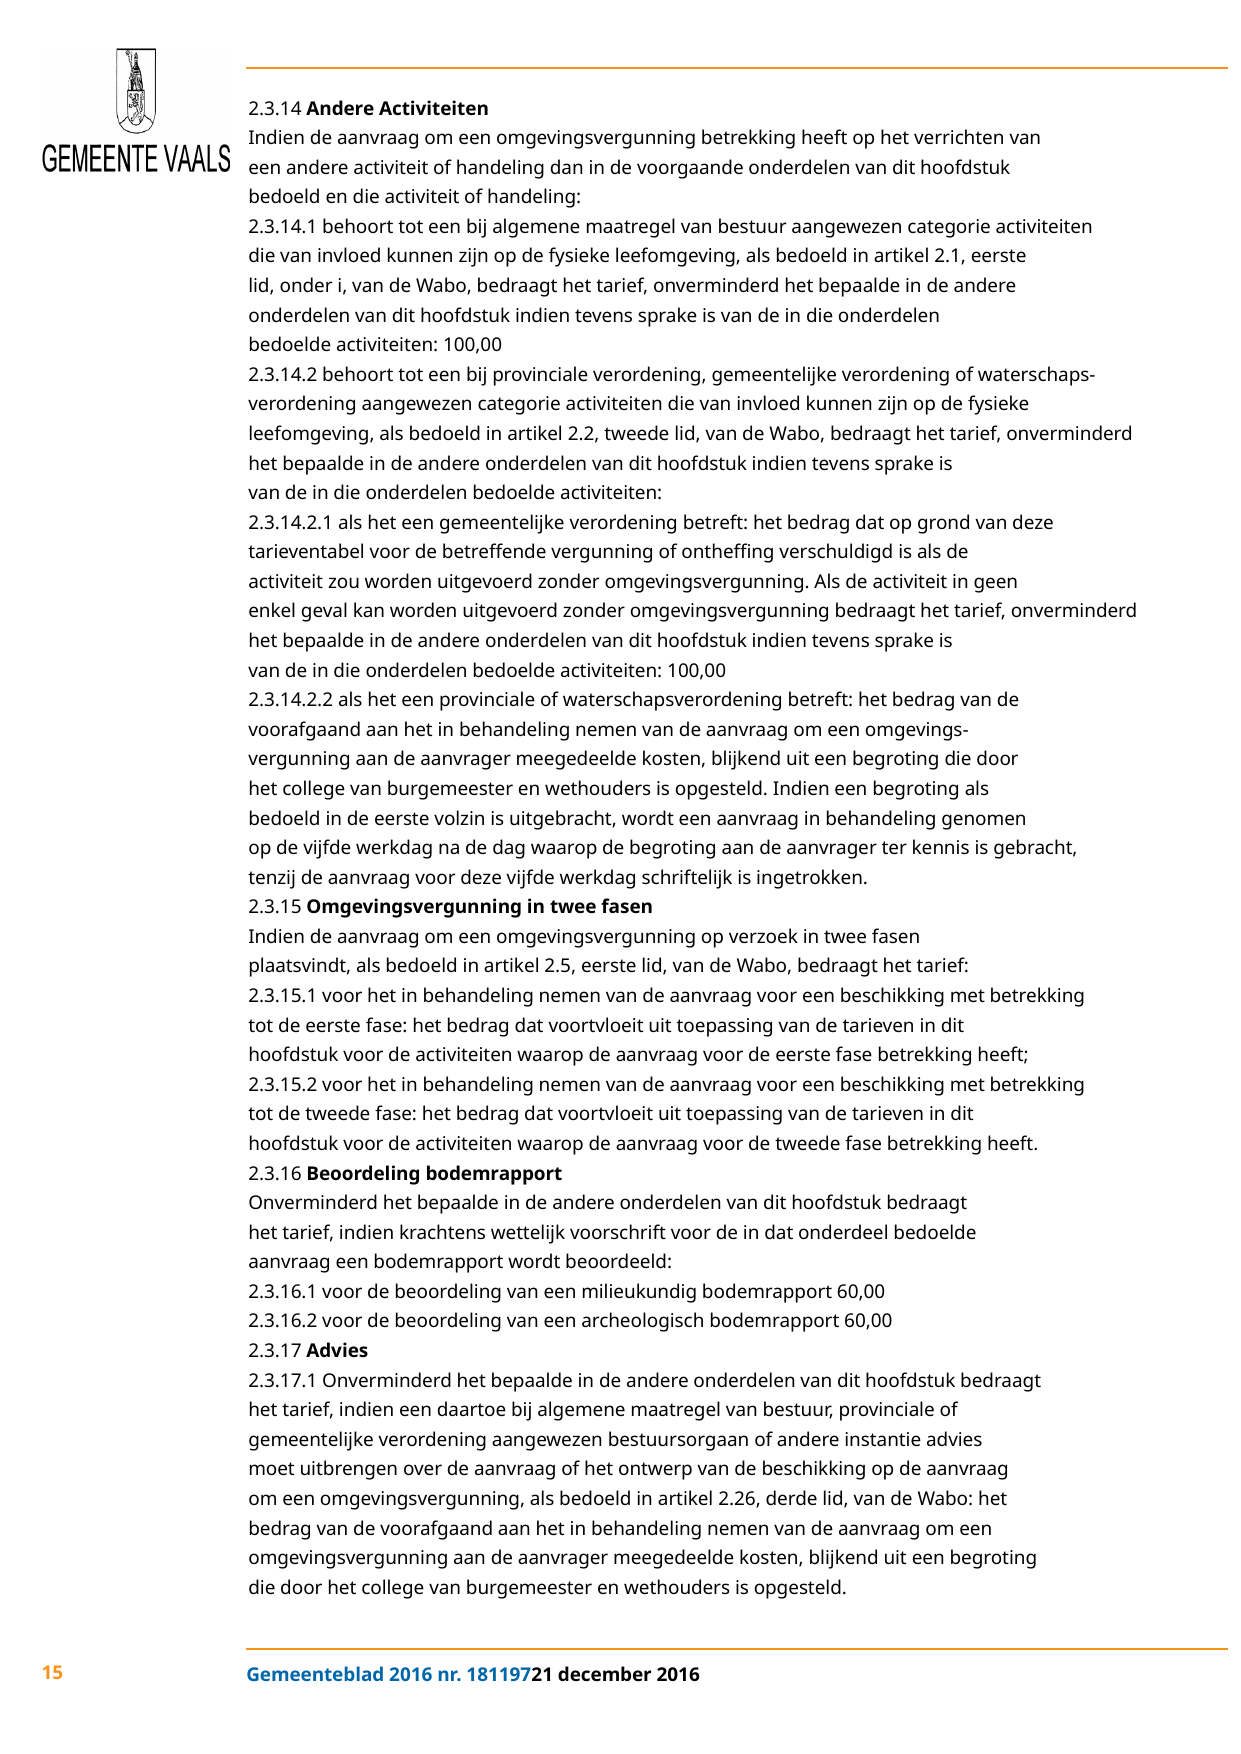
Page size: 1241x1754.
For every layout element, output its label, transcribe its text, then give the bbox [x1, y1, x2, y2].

text tenzij de aanvraag voor deze vijfde werkdag schriftelijk is ingetrokken. [248, 864, 1152, 890]
text het bepaalde in de andere onderdelen van dit hoofdstuk indien tevens sprake is [248, 627, 1152, 653]
text aanvraag een bodemrapport wordt beoordeeld: [248, 1248, 1152, 1274]
text om een omgevingsvergunning, als bedoeld in artikel 2.26, derde lid, van de Wabo: het [248, 1485, 1152, 1511]
text plaatsvindt, als bedoeld in artikel 2.5, eerste lid, van de Wabo, bedraagt het tarief: [248, 953, 1152, 978]
text activiteit zou worden uitgevoerd zonder omgevingsvergunning. Als de activiteit in geen [248, 568, 1152, 594]
text 2.3.17 Advies [248, 1337, 1152, 1363]
text van de in die onderdelen bedoelde activiteiten: [248, 479, 1152, 505]
text het college van burgemeester en wethouders is opgesteld. Indien een begroting als [248, 775, 1152, 801]
text hoofdstuk voor de activiteiten waarop de aanvraag voor de eerste fase betrekking heeft; [248, 1041, 1152, 1067]
text 2.3.14.2 behoort tot een bij provinciale verordening, gemeentelijke verordening of waterschaps- [248, 361, 1152, 387]
text 2.3.14.2.2 als het een provinciale of waterschapsverordening betreft: het bedrag van de [248, 686, 1152, 712]
picture [41, 47, 231, 172]
text enkel geval kan worden uitgevoerd zonder omgevingsvergunning bedraagt het tarief, onverminderd [248, 598, 1152, 623]
text het tarief, indien krachtens wettelijk voorschrift voor de in dat onderdeel bedoelde [248, 1219, 1152, 1245]
text 2.3.17.1 Onverminderd het bepaalde in de andere onderdelen van dit hoofdstuk bedraagt [248, 1367, 1152, 1393]
text tarieventabel voor de betreffende vergunning of ontheffing verschuldigd is als de [248, 538, 1152, 564]
text bedrag van de voorafgaand aan het in behandeling nemen van de aanvraag om een [248, 1515, 1152, 1541]
text die door het college van burgemeester en wethouders is opgesteld. [248, 1574, 1152, 1600]
text bedoeld in de eerste volzin is uitgebracht, wordt een aanvraag in behandeling genomen [248, 805, 1152, 831]
text 2.3.16 Beoordeling bodemrapport [248, 1160, 1152, 1186]
text 2.3.14.2.1 als het een gemeentelijke verordening betreft: het bedrag dat op grond van deze [248, 509, 1152, 535]
text verordening aangewezen categorie activiteiten die van invloed kunnen zijn op de fysieke [248, 391, 1152, 416]
text vergunning aan de aanvrager meegedeelde kosten, blijkend uit een begroting die door [248, 746, 1152, 771]
text hoofdstuk voor de activiteiten waarop de aanvraag voor de tweede fase betrekking heeft. [248, 1130, 1152, 1156]
text moet uitbrengen over de aanvraag of het ontwerp van de beschikking op de aanvraag [248, 1456, 1152, 1481]
text het bepaalde in de andere onderdelen van dit hoofdstuk indien tevens sprake is [248, 450, 1152, 476]
text Indien de aanvraag om een omgevingsvergunning op verzoek in twee fasen [248, 923, 1152, 949]
text tot de tweede fase: het bedrag dat voortvloeit uit toepassing van de tarieven in dit [248, 1101, 1152, 1126]
text 2.3.14 Andere Activiteiten [248, 95, 1152, 121]
text 2.3.15.1 voor het in behandeling nemen van de aanvraag voor een beschikking met betrekking [248, 982, 1152, 1008]
text 2.3.14.1 behoort tot een bij algemene maatregel van bestuur aangewezen categorie activiteiten [248, 213, 1152, 239]
text lid, onder i, van de Wabo, bedraagt het tarief, onverminderd het bepaalde in de andere [248, 272, 1152, 298]
text Onverminderd het bepaalde in de andere onderdelen van dit hoofdstuk bedraagt [248, 1189, 1152, 1215]
text leefomgeving, als bedoeld in artikel 2.2, tweede lid, van de Wabo, bedraagt het tarief, onverminderd [248, 420, 1152, 446]
text een andere activiteit of handeling dan in de voorgaande onderdelen van dit hoofdstuk [248, 154, 1152, 180]
text 2.3.16.1 voor de beoordeling van een milieukundig bodemrapport 60,00 [248, 1278, 1152, 1304]
text bedoeld en die activiteit of handeling: [248, 183, 1152, 209]
text van de in die onderdelen bedoelde activiteiten: 100,00 [248, 657, 1152, 683]
text bedoelde activiteiten: 100,00 [248, 331, 1152, 357]
text die van invloed kunnen zijn op de fysieke leefomgeving, als bedoeld in artikel 2.1, eerste [248, 243, 1152, 268]
text onderdelen van dit hoofdstuk indien tevens sprake is van de in die onderdelen [248, 302, 1152, 328]
text 2.3.15.2 voor het in behandeling nemen van de aanvraag voor een beschikking met betrekking [248, 1071, 1152, 1097]
text op de vijfde werkdag na de dag waarop de begroting aan de aanvrager ter kennis is gebracht, [248, 834, 1152, 860]
text het tarief, indien een daartoe bij algemene maatregel van bestuur, provinciale of [248, 1396, 1152, 1422]
text tot de eerste fase: het bedrag dat voortvloeit uit toepassing van de tarieven in dit [248, 1012, 1152, 1038]
text 2.3.16.2 voor de beoordeling van een archeologisch bodemrapport 60,00 [248, 1308, 1152, 1333]
text Indien de aanvraag om een omgevingsvergunning betrekking heeft op het verrichten van [248, 124, 1152, 150]
text omgevingsvergunning aan de aanvrager meegedeelde kosten, blijkend uit een begroting [248, 1544, 1152, 1570]
text gemeentelijke verordening aangewezen bestuursorgaan of andere instantie advies [248, 1426, 1152, 1452]
text 2.3.15 Omgevingsvergunning in twee fasen [248, 893, 1152, 919]
text voorafgaand aan het in behandeling nemen van de aanvraag om een omgevings- [248, 716, 1152, 742]
